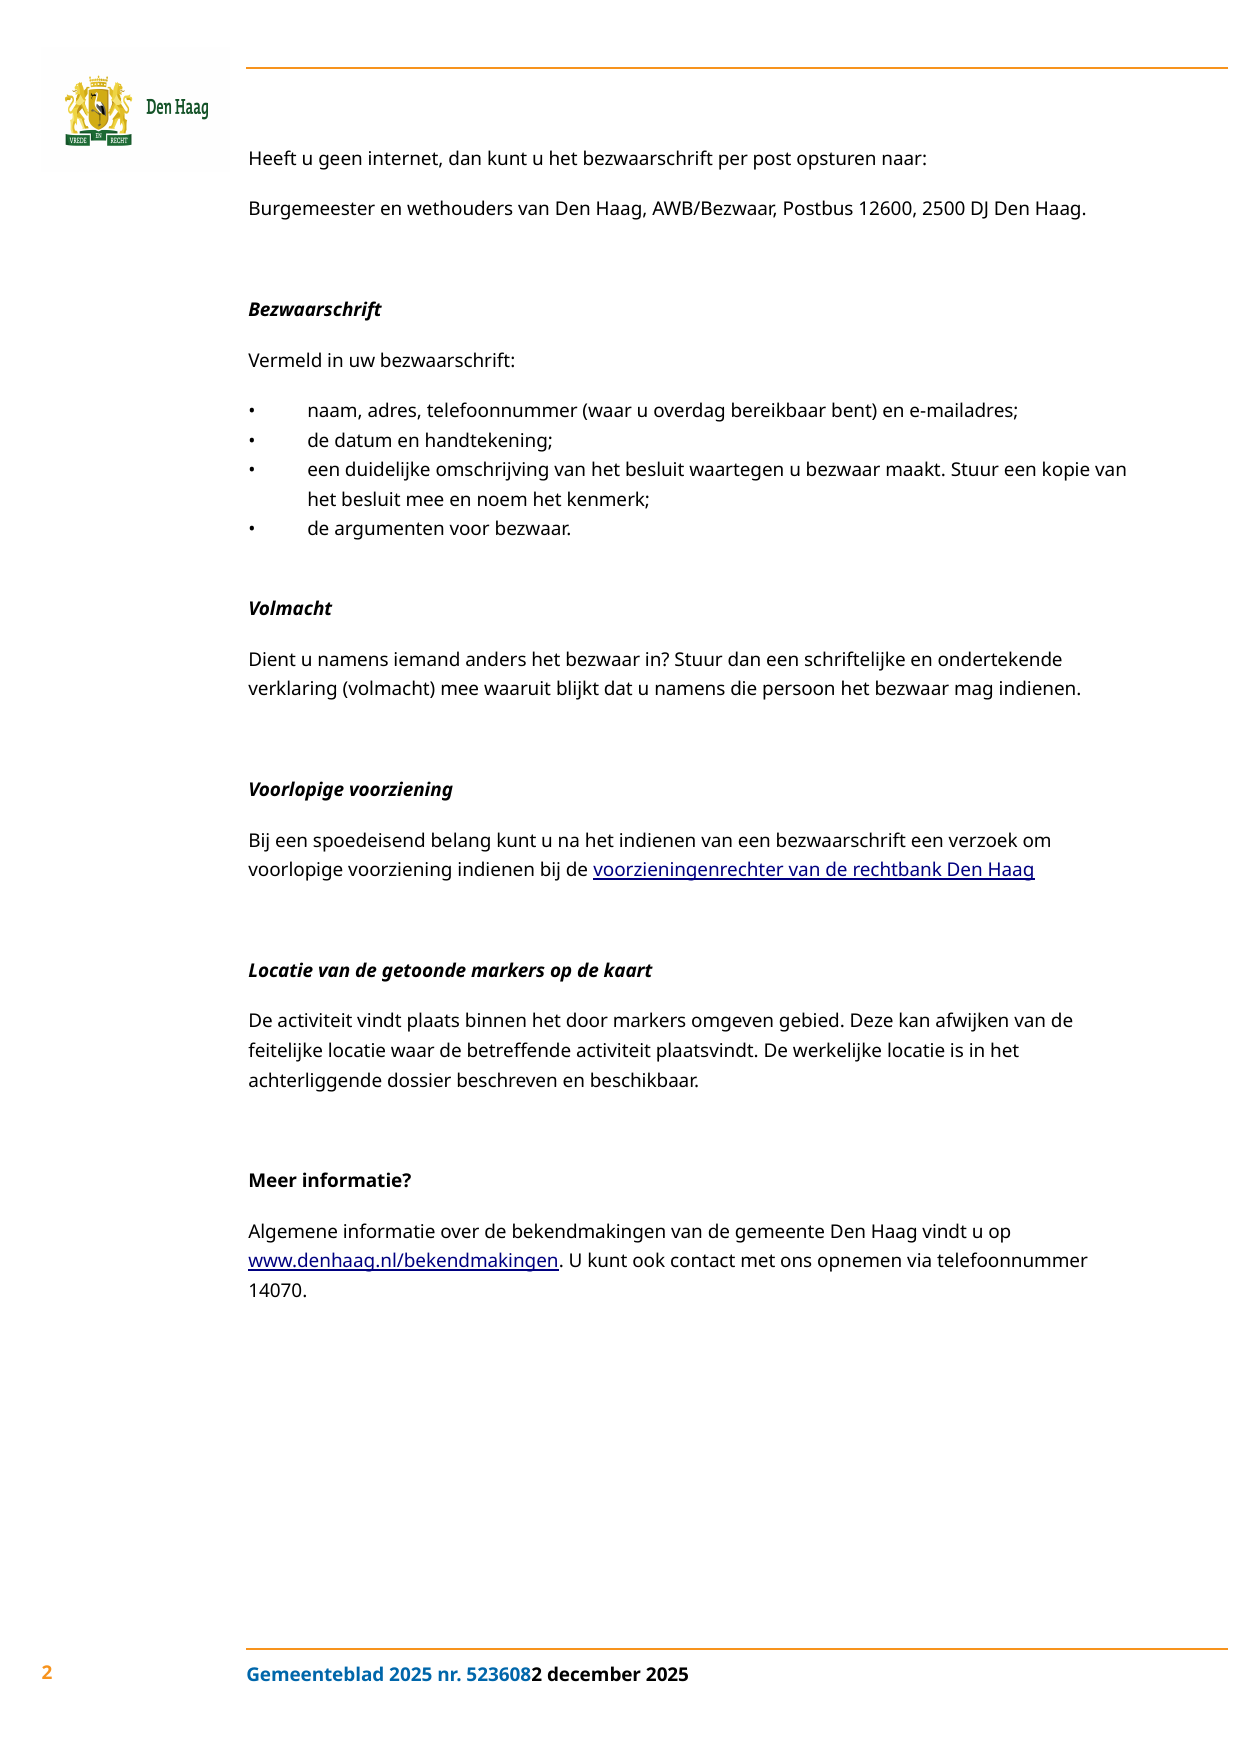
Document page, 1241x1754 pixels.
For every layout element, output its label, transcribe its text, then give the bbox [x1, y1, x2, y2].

text Meer informatie? [248, 1168, 1152, 1193]
text Vermeld in uw bezwaarschrift: [248, 347, 1152, 373]
list een duidelijke omschrijving van het besluit waartegen u bezwaar maakt. Stuur een kopie van het besluit mee en noem het kenmerk; [248, 456, 1152, 512]
text Bij een spoedeisend belang kunt u na het indienen van een bezwaarschrift een verzoek om voorlopige voorziening indienen bij de voorzieningenrechter van de rechtbank Den Haag [248, 827, 1152, 882]
list naam, adres, telefoonnummer (waar u overdag bereikbaar bent) en e-mailadres; [248, 397, 1152, 423]
text Bezwaarschrift [248, 296, 1152, 322]
text Volmacht [248, 596, 1152, 621]
list de datum en handtekening; [248, 427, 1152, 453]
text Locatie van de getoonde markers op de kaart [248, 957, 1152, 983]
text De activiteit vindt plaats binnen het door markers omgeven gebied. Deze kan afwijken van de feitelijke locatie waar de betreffende activiteit plaatsvindt. De werkelijke locatie is in het achterliggende dossier beschreven en beschikbaar. [248, 1008, 1152, 1093]
picture [41, 47, 231, 172]
text Burgemeester en wethouders van Den Haag, AWB/Bezwaar, Postbus 12600, 2500 DJ Den Haag. [248, 196, 1152, 221]
text Algemene informatie over de bekendmakingen van de gemeente Den Haag vindt u op www.denhaag.nl/bekendmakingen. U kunt ook contact met ons opnemen via telefoonnummer 14070. [248, 1218, 1152, 1303]
text Voorlopige voorziening [248, 776, 1152, 802]
text Heeft u geen internet, dan kunt u het bezwaarschrift per post opsturen naar: [248, 145, 1152, 171]
text Dient u namens iemand anders het bezwaar in? Stuur dan een schriftelijke en ondertekende verklaring (volmacht) mee waaruit blijkt dat u namens die persoon het bezwaar mag indienen. [248, 646, 1152, 701]
list de argumenten voor bezwaar. [248, 516, 1152, 541]
